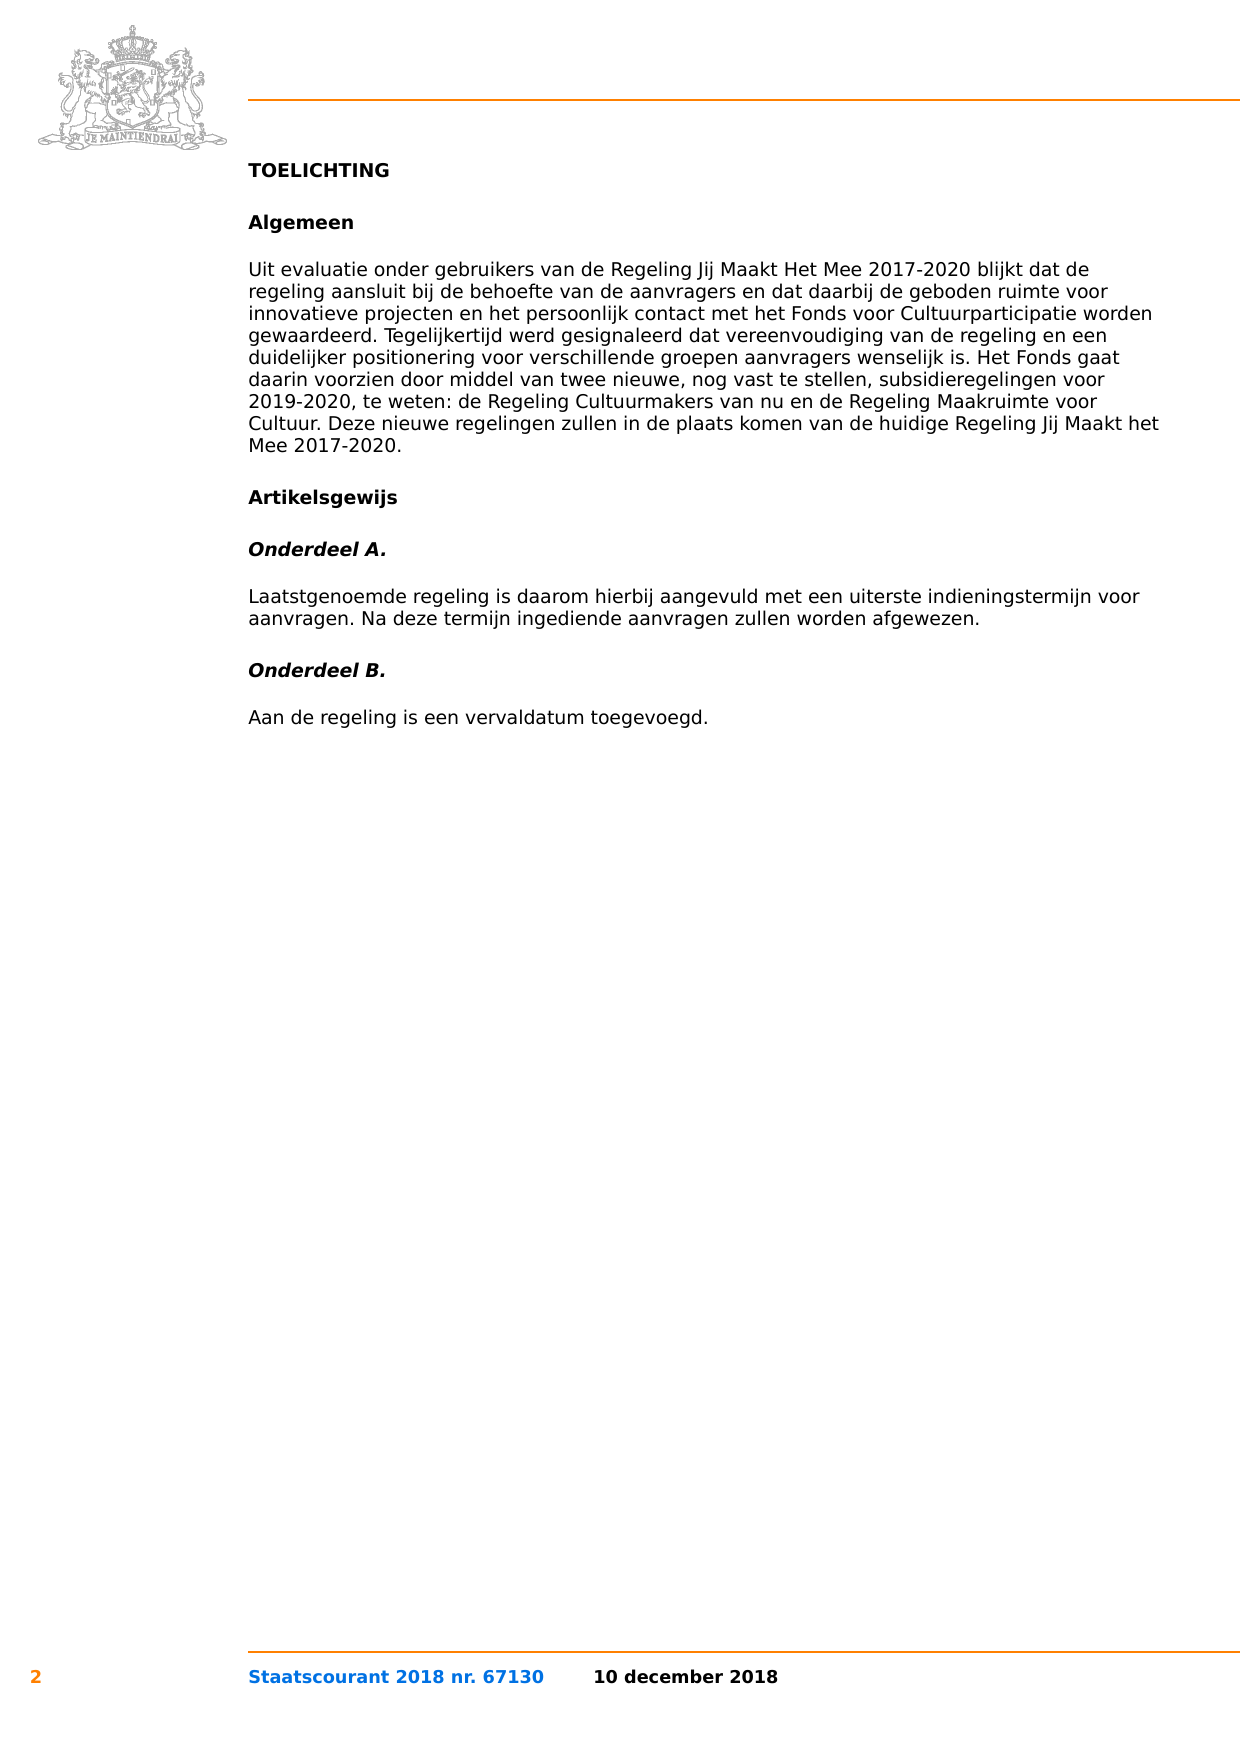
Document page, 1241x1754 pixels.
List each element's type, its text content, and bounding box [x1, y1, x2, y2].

picture [38, 25, 227, 150]
text Laatstgenoemde regeling is daarom hierbij aangevuld met een uiterste indieningstermijn voor aanvragen. Na deze termijn ingediende aanvragen zullen worden afgewezen. [248, 586, 1163, 629]
subtitle Artikelsgewijs [248, 487, 1163, 509]
text Uit evaluatie onder gebruikers van de Regeling Jij Maakt Het Mee 2017-2020 blijkt dat de regeling aansluit bij de behoefte van de aanvragers en dat daarbij de geboden ruimte voor innovatieve projecten en het persoonlijk contact met het Fonds voor Cultuurparticipatie worden gewaardeerd. Tegelijkertijd werd gesignaleerd dat vereenvoudiging van de regeling en een duidelijker positionering voor verschillende groepen aanvragers wenselijk is. Het Fonds gaat daarin voorzien door middel van twee nieuwe, nog vast te stellen, subsidieregelingen voor 2019-2020, te weten: de Regeling Cultuurmakers van nu en de Regeling Maakruimte voor Cultuur. Deze nieuwe regelingen zullen in de plaats komen van de huidige Regeling Jij Maakt het Mee 2017-2020. [248, 259, 1163, 457]
subtitle Algemeen [248, 212, 1163, 234]
text Aan de regeling is een vervaldatum toegevoegd. [248, 707, 1163, 728]
subtitle TOELICHTING [248, 160, 1163, 182]
subtitle Onderdeel B. [248, 659, 1163, 682]
subtitle Onderdeel A. [248, 539, 1163, 561]
